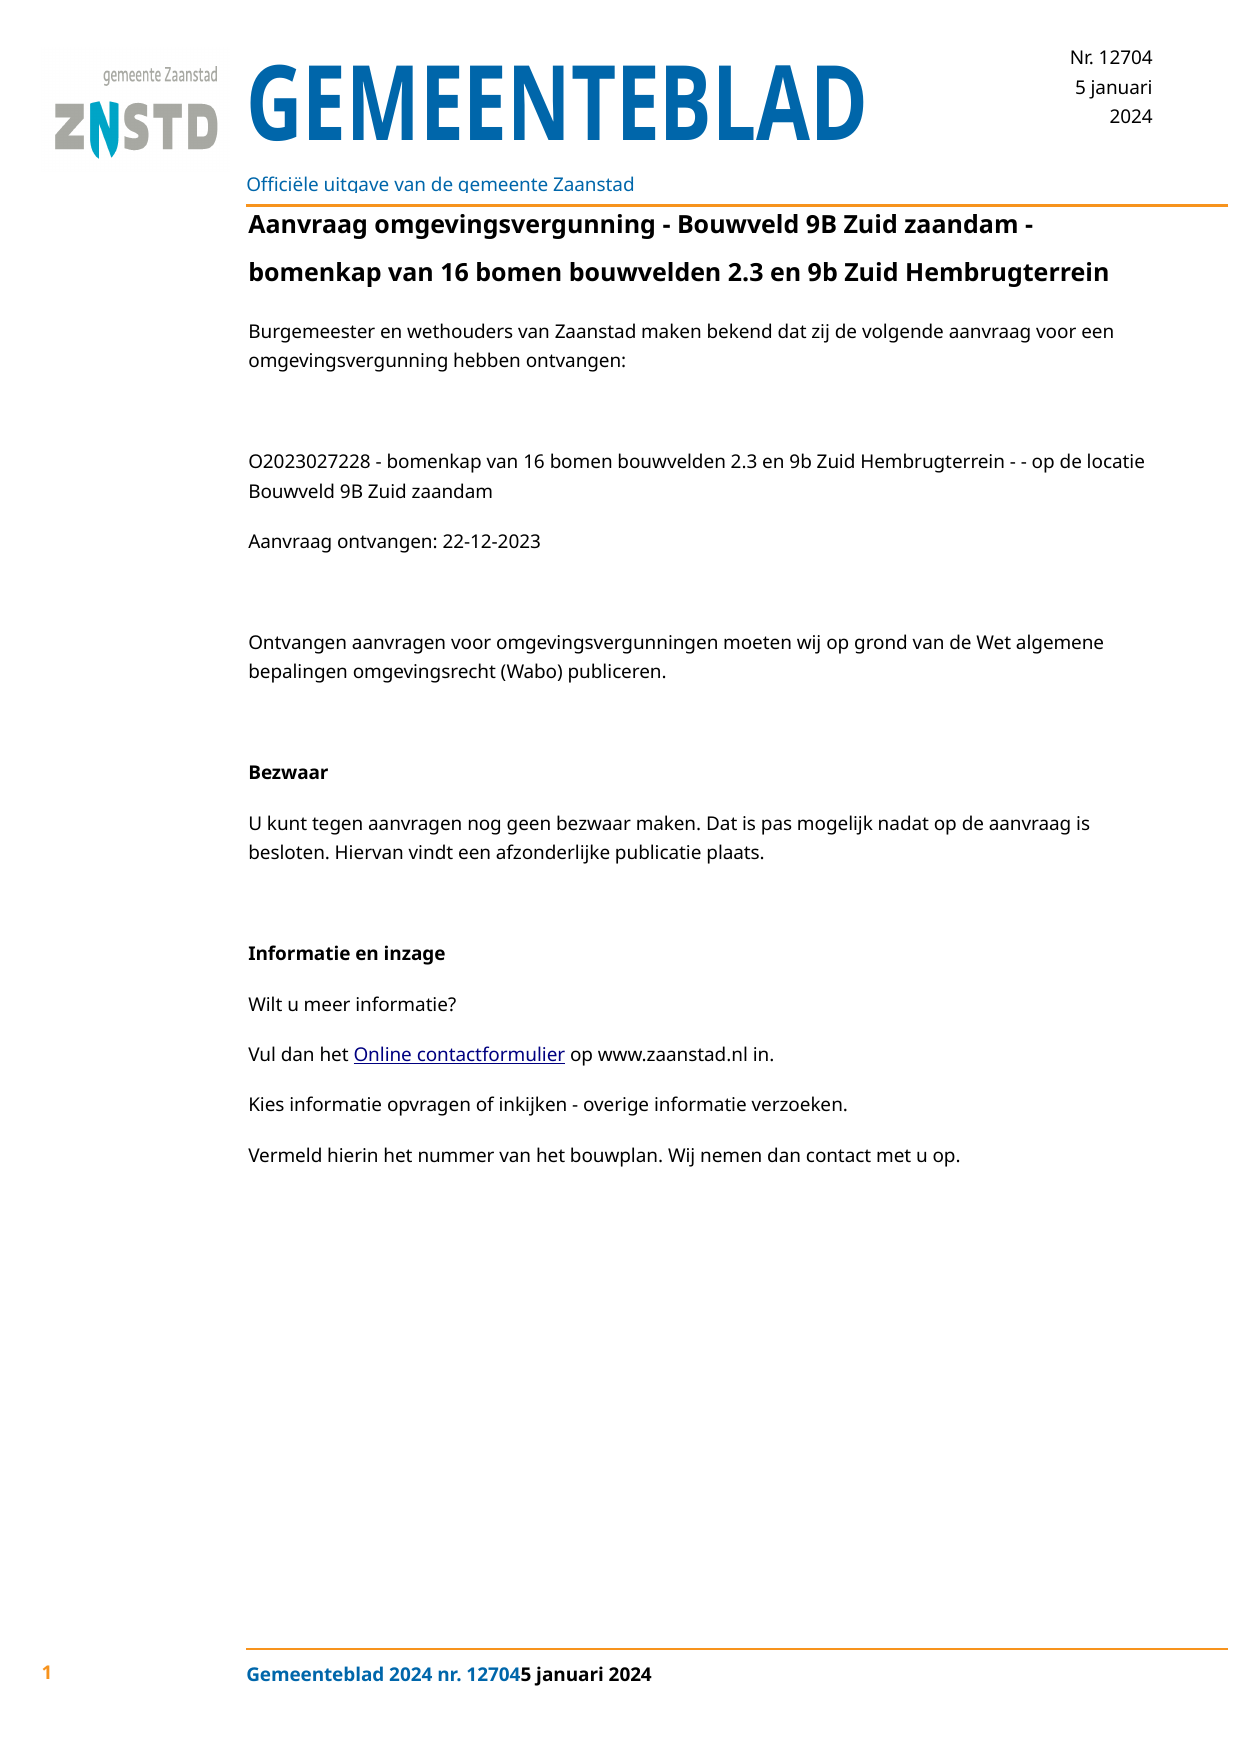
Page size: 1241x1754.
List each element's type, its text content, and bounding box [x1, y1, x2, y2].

text Burgemeester en wethouders van Zaanstad maken bekend dat zij de volgende aanvraag voor een omgevingsvergunning hebben ontvangen: [248, 318, 1152, 373]
text Informatie en inzage [248, 940, 1152, 966]
text Wilt u meer informatie? [248, 991, 1152, 1017]
text Aanvraag ontvangen: 22-12-2023 [248, 528, 1152, 554]
text U kunt tegen aanvragen nog geen bezwaar maken. Dat is pas mogelijk nadat op de aanvraag is besloten. Hiervan vindt een afzonderlijke publicatie plaats. [248, 810, 1152, 865]
text O2023027228 - bomenkap van 16 bomen bouwvelden 2.3 en 9b Zuid Hembrugterrein - - op de locatie Bouwveld 9B Zuid zaandam [248, 448, 1152, 504]
text Aanvraag omgevingsvergunning - Bouwveld 9B Zuid zaandam - bomenkap van 16 bomen bouwvelden 2.3 en 9b Zuid Hembrugterrein [248, 207, 1152, 288]
text Kies informatie opvragen of inkijken - overige informatie verzoeken. [248, 1092, 1152, 1117]
text Vermeld hierin het nummer van het bouwplan. Wij nemen dan contact met u op. [248, 1142, 1152, 1168]
text Bezwaar [248, 759, 1152, 785]
text Ontvangen aanvragen voor omgevingsvergunningen moeten wij op grond van de Wet algemene bepalingen omgevingsrecht (Wabo) publiceren. [248, 629, 1152, 684]
picture [41, 47, 231, 172]
text Vul dan het Online contactformulier op www.zaanstad.nl in. [248, 1041, 1152, 1067]
